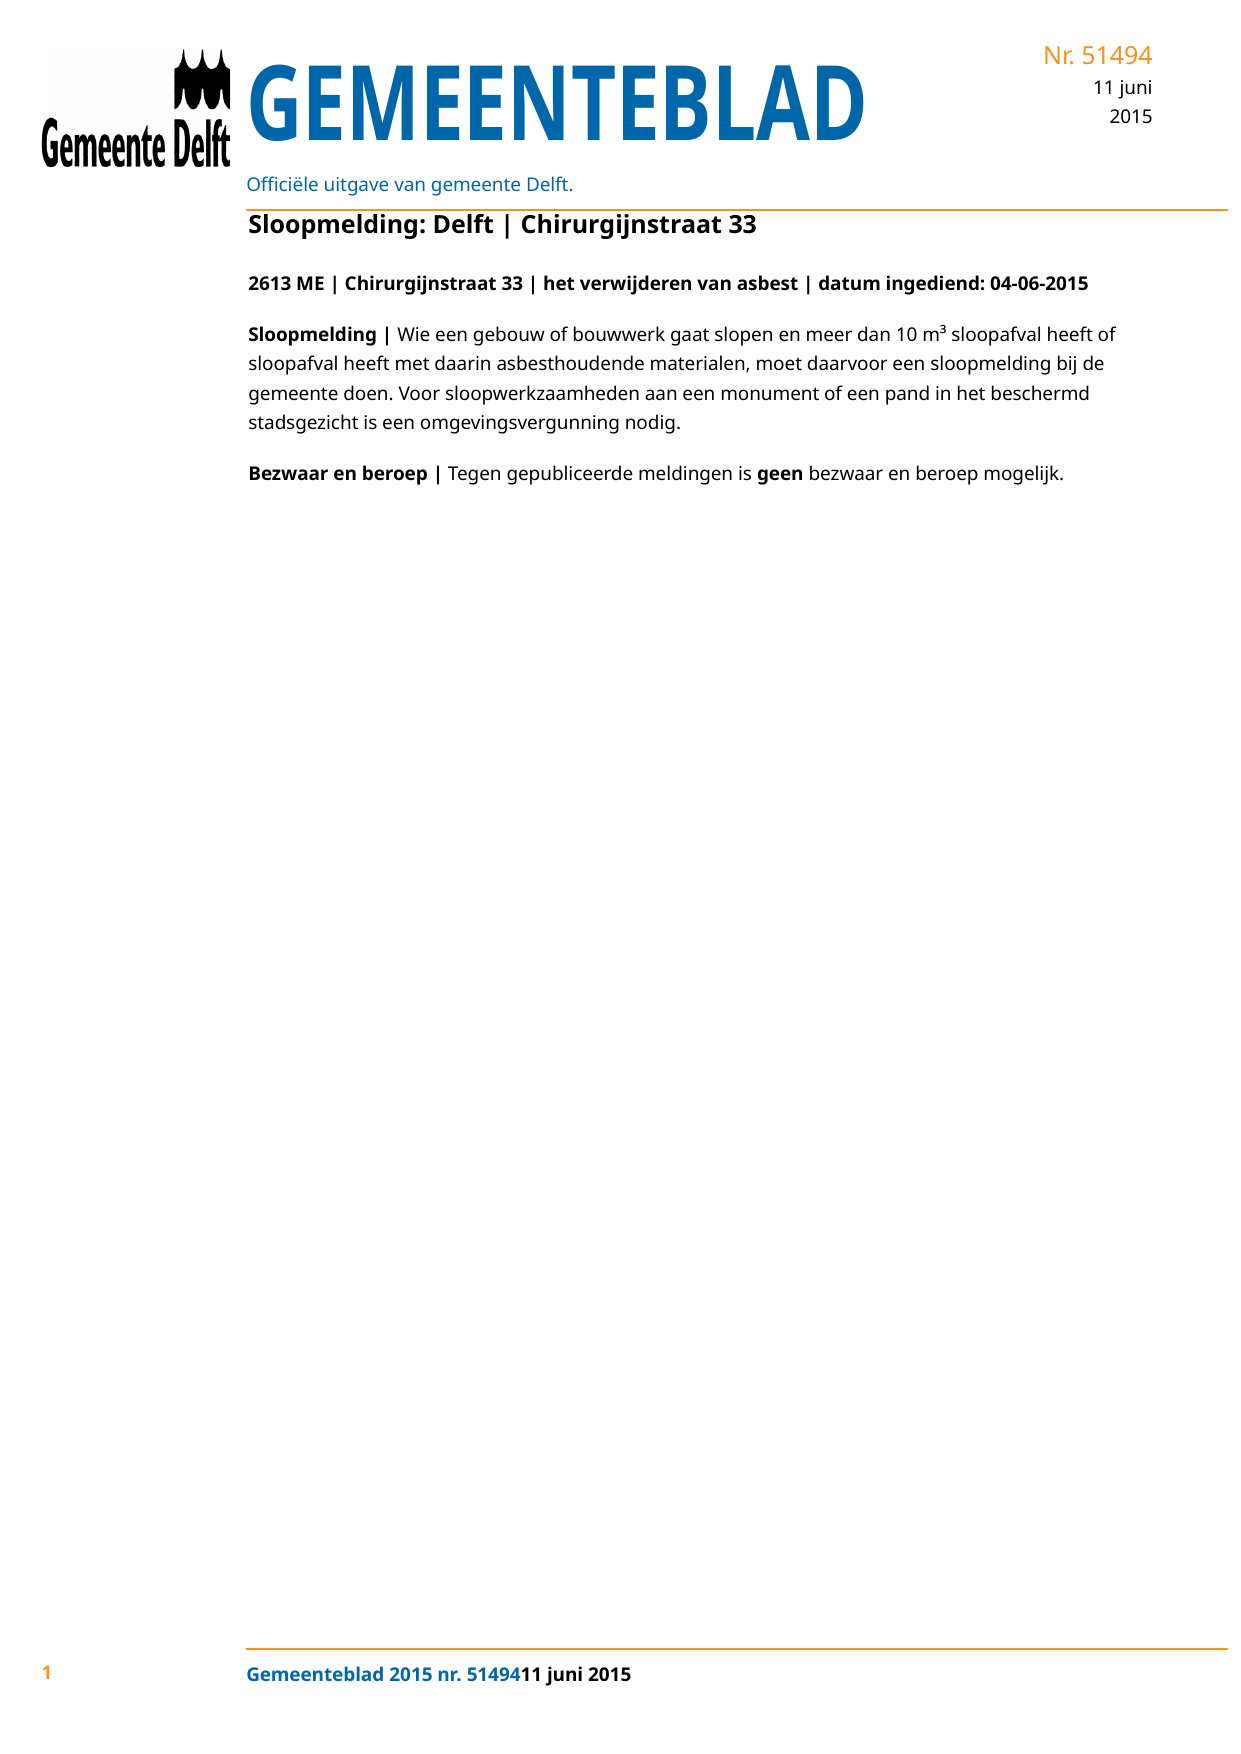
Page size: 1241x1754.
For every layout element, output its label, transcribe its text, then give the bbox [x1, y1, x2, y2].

text Sloopmelding: Delft | Chirurgijnstraat 33 [248, 211, 1152, 241]
picture [41, 47, 231, 172]
text 2613 ME | Chirurgijnstraat 33 | het verwijderen van asbest | datum ingediend: 04-06-2015 [248, 270, 1152, 296]
text Sloopmelding | Wie een gebouw of bouwwerk gaat slopen en meer dan 10 m³ sloopafval heeft of sloopafval heeft met daarin asbesthoudende materialen, moet daarvoor een sloopmelding bij de gemeente doen. Voor sloopwerkzaamheden aan een monument of een pand in het beschermd stadsgezicht is een omgevingsvergunning nodig. [248, 321, 1152, 435]
text Bezwaar en beroep | Tegen gepubliceerde meldingen is geen bezwaar en beroep mogelijk. [248, 460, 1152, 486]
